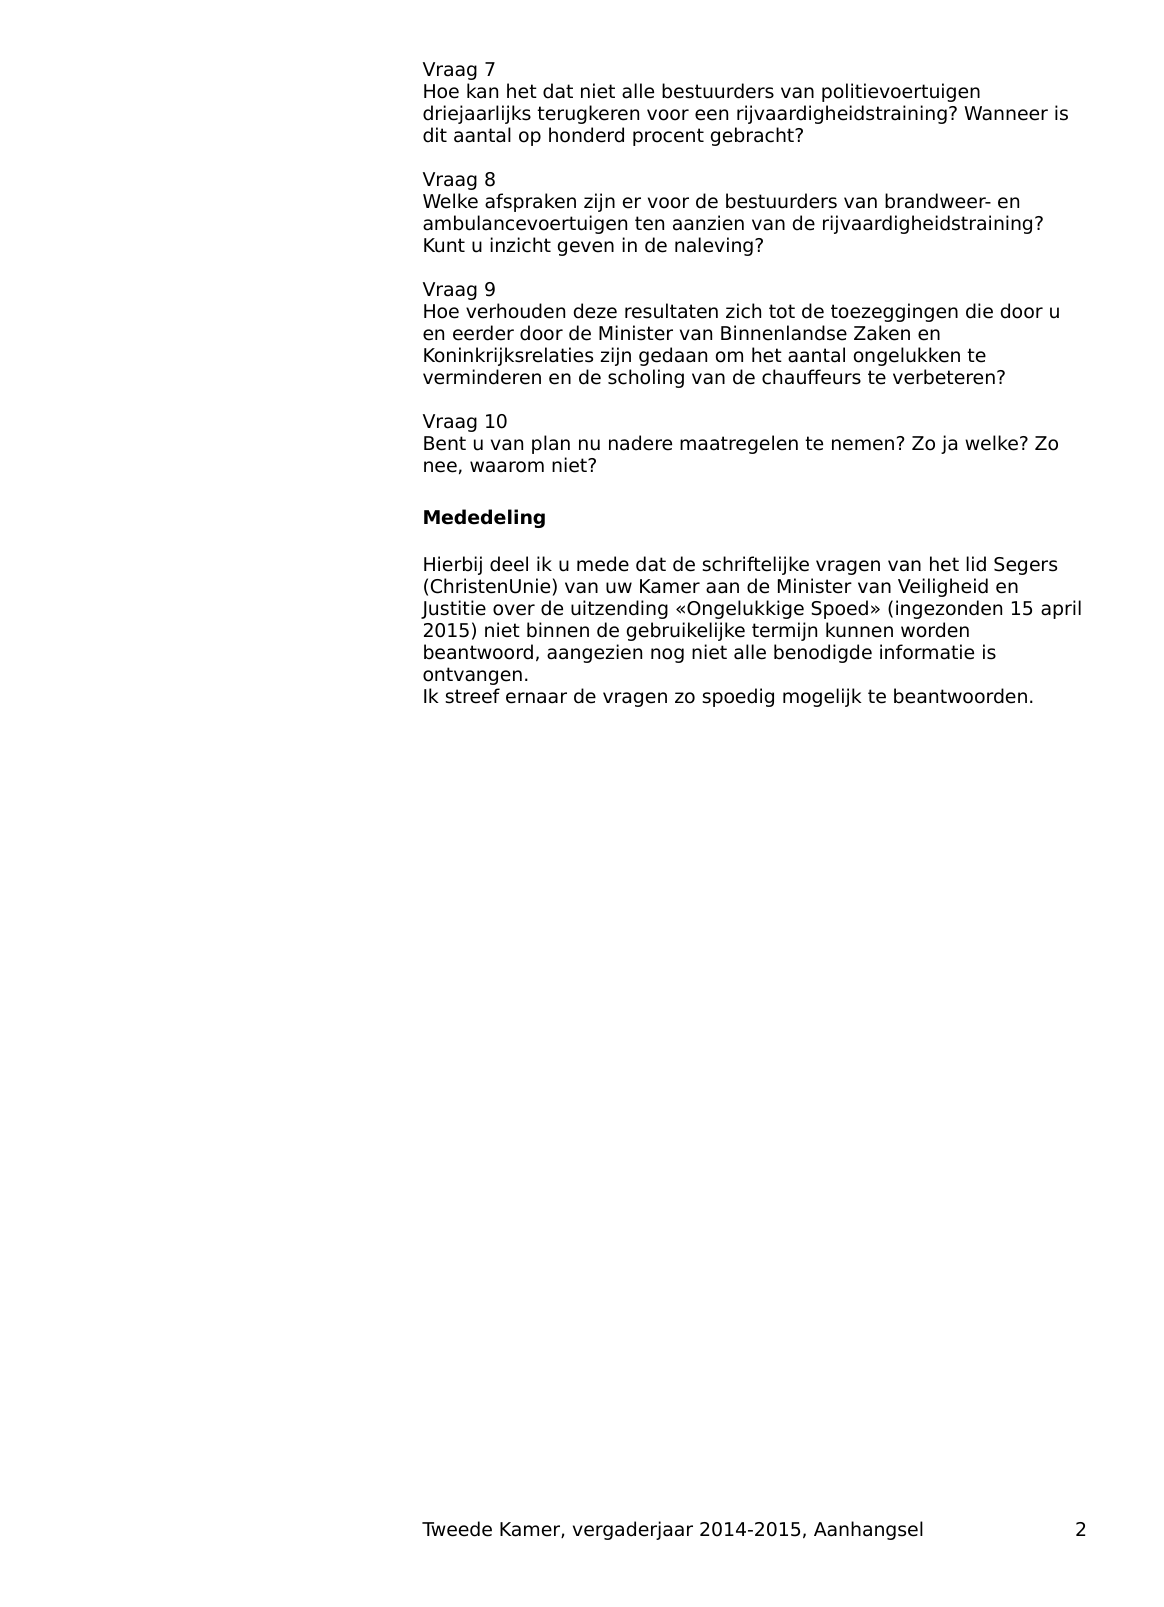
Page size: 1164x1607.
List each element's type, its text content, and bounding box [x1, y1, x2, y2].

text Ik streef ernaar de vragen zo spoedig mogelijk te beantwoorden. [422, 686, 1087, 708]
text Vraag 9 [422, 279, 1087, 301]
text Hierbij deel ik u mede dat de schriftelijke vragen van het lid Segers (ChristenUnie) van uw Kamer aan de Minister van Veiligheid en Justitie over de uitzending «Ongelukkige Spoed» (ingezonden 15 april 2015) niet binnen de gebruikelijke termijn kunnen worden beantwoord, aangezien nog niet alle benodigde informatie is ontvangen. [422, 554, 1087, 686]
text Vraag 7 [422, 59, 1087, 81]
text Hoe kan het dat niet alle bestuurders van politievoertuigen driejaarlijks terugkeren voor een rijvaardigheidstraining? Wanneer is dit aantal op honderd procent gebracht? [422, 81, 1087, 147]
text Bent u van plan nu nadere maatregelen te nemen? Zo ja welke? Zo nee, waarom niet? [422, 433, 1087, 477]
subtitle Mededeling [422, 507, 1087, 529]
text Welke afspraken zijn er voor de bestuurders van brandweer- en ambulancevoertuigen ten aanzien van de rijvaardigheidstraining? Kunt u inzicht geven in de naleving? [422, 191, 1087, 257]
text Vraag 10 [422, 411, 1087, 433]
text Hoe verhouden deze resultaten zich tot de toezeggingen die door u en eerder door de Minister van Binnenlandse Zaken en Koninkrijksrelaties zijn gedaan om het aantal ongelukken te verminderen en de scholing van de chauffeurs te verbeteren? [422, 301, 1087, 389]
text Vraag 8 [422, 169, 1087, 191]
